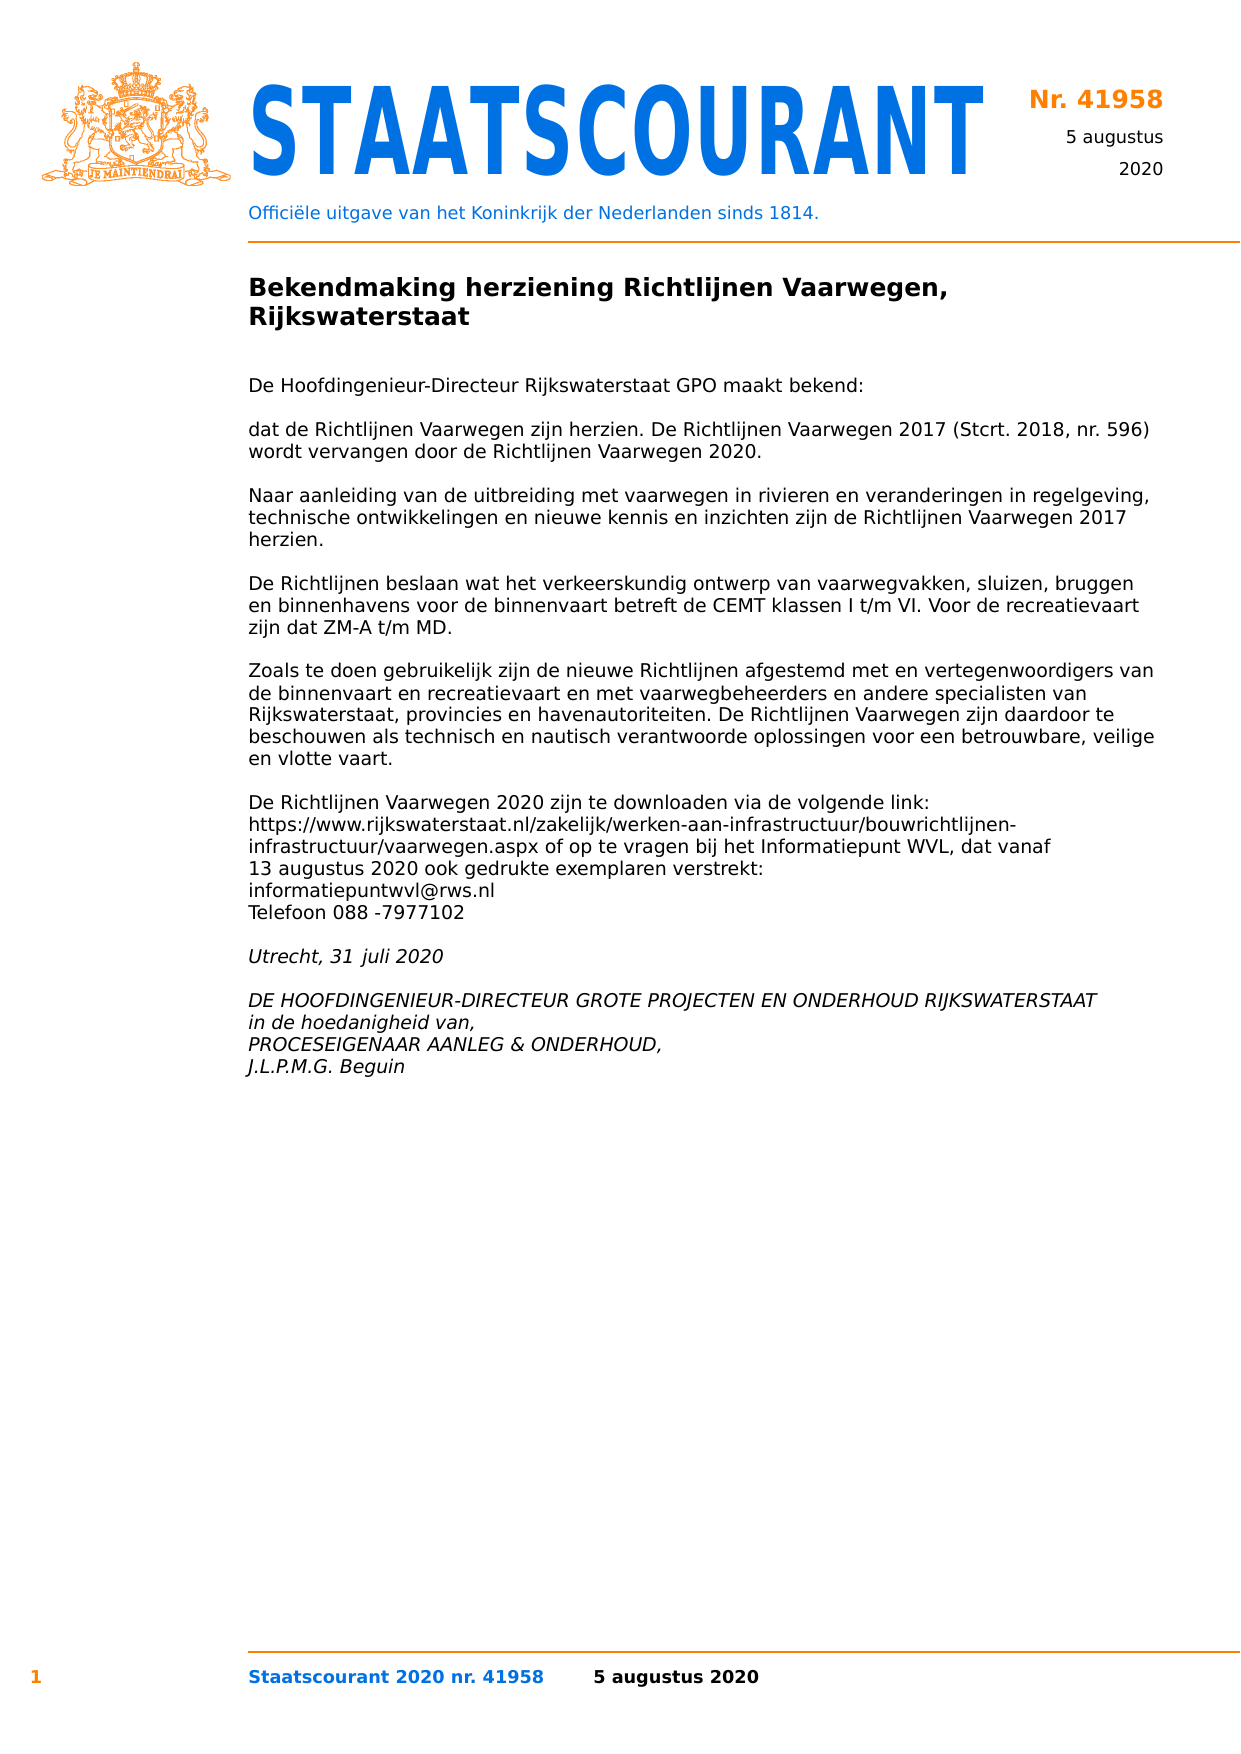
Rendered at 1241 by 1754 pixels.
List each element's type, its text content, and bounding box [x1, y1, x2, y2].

subtitle Bekendmaking herziening Richtlijnen Vaarwegen, Rijkswaterstaat [248, 273, 1163, 331]
text De Richtlijnen Vaarwegen 2020 zijn te downloaden via de volgende link: https://www.rijkswaterstaat.nl/zakelijk/werken-aan-infrastructuur/bouwrichtlijnen-infrastructuur/vaarwegen.aspx of op te vragen bij het Informatiepunt WVL, dat vanaf 13 augustus 2020 ook gedrukte exemplaren verstrekt: [248, 792, 1163, 880]
text Zoals te doen gebruikelijk zijn de nieuwe Richtlijnen afgestemd met en vertegenwoordigers van de binnenvaart en recreatievaart en met vaarwegbeheerders en andere specialisten van Rijkswaterstaat, provincies en havenautoriteiten. De Richtlijnen Vaarwegen zijn daardoor te beschouwen als technisch en nautisch verantwoorde oplossingen voor een betrouwbare, veilige en vlotte vaart. [248, 660, 1163, 770]
text De Hoofdingenieur-Directeur Rijkswaterstaat GPO maakt bekend: [248, 375, 1163, 397]
picture [41, 62, 231, 186]
text informatiepuntwvl@rws.nl [248, 880, 1163, 902]
text Naar aanleiding van de uitbreiding met vaarwegen in rivieren en veranderingen in regelgeving, technische ontwikkelingen en nieuwe kennis en inzichten zijn de Richtlijnen Vaarwegen 2017 herzien. [248, 485, 1163, 551]
text Utrecht, 31 juli 2020 [248, 946, 1163, 968]
text DE HOOFDINGENIEUR-DIRECTEUR GROTE PROJECTEN EN ONDERHOUD RIJKSWATERSTAAT in de hoedanigheid van, PROCESEIGENAAR AANLEG & ONDERHOUD, J.L.P.M.G. Beguin [248, 990, 1163, 1078]
table_cell 5 augustus [998, 121, 1240, 153]
text Telefoon 088 -7977102 [248, 902, 1163, 924]
table_header [25, 62, 248, 241]
table_cell Officiële uitgave van het Koninkrijk der Nederlanden sinds 1814. [248, 203, 1240, 241]
table_header STAATSCOURANT [248, 62, 998, 203]
text De Richtlijnen beslaan wat het verkeerskundig ontwerp van vaarwegvakken, sluizen, bruggen en binnenhavens voor de binnenvaart betreft de CEMT klassen I t/m VI. Voor de recreatievaart zijn dat ZM-A t/m MD. [248, 573, 1163, 638]
table_header Nr. 41958 [998, 62, 1240, 121]
table_cell 2020 [998, 153, 1240, 203]
text dat de Richtlijnen Vaarwegen zijn herzien. De Richtlijnen Vaarwegen 2017 (Stcrt. 2018, nr. 596) wordt vervangen door de Richtlijnen Vaarwegen 2020. [248, 419, 1163, 463]
